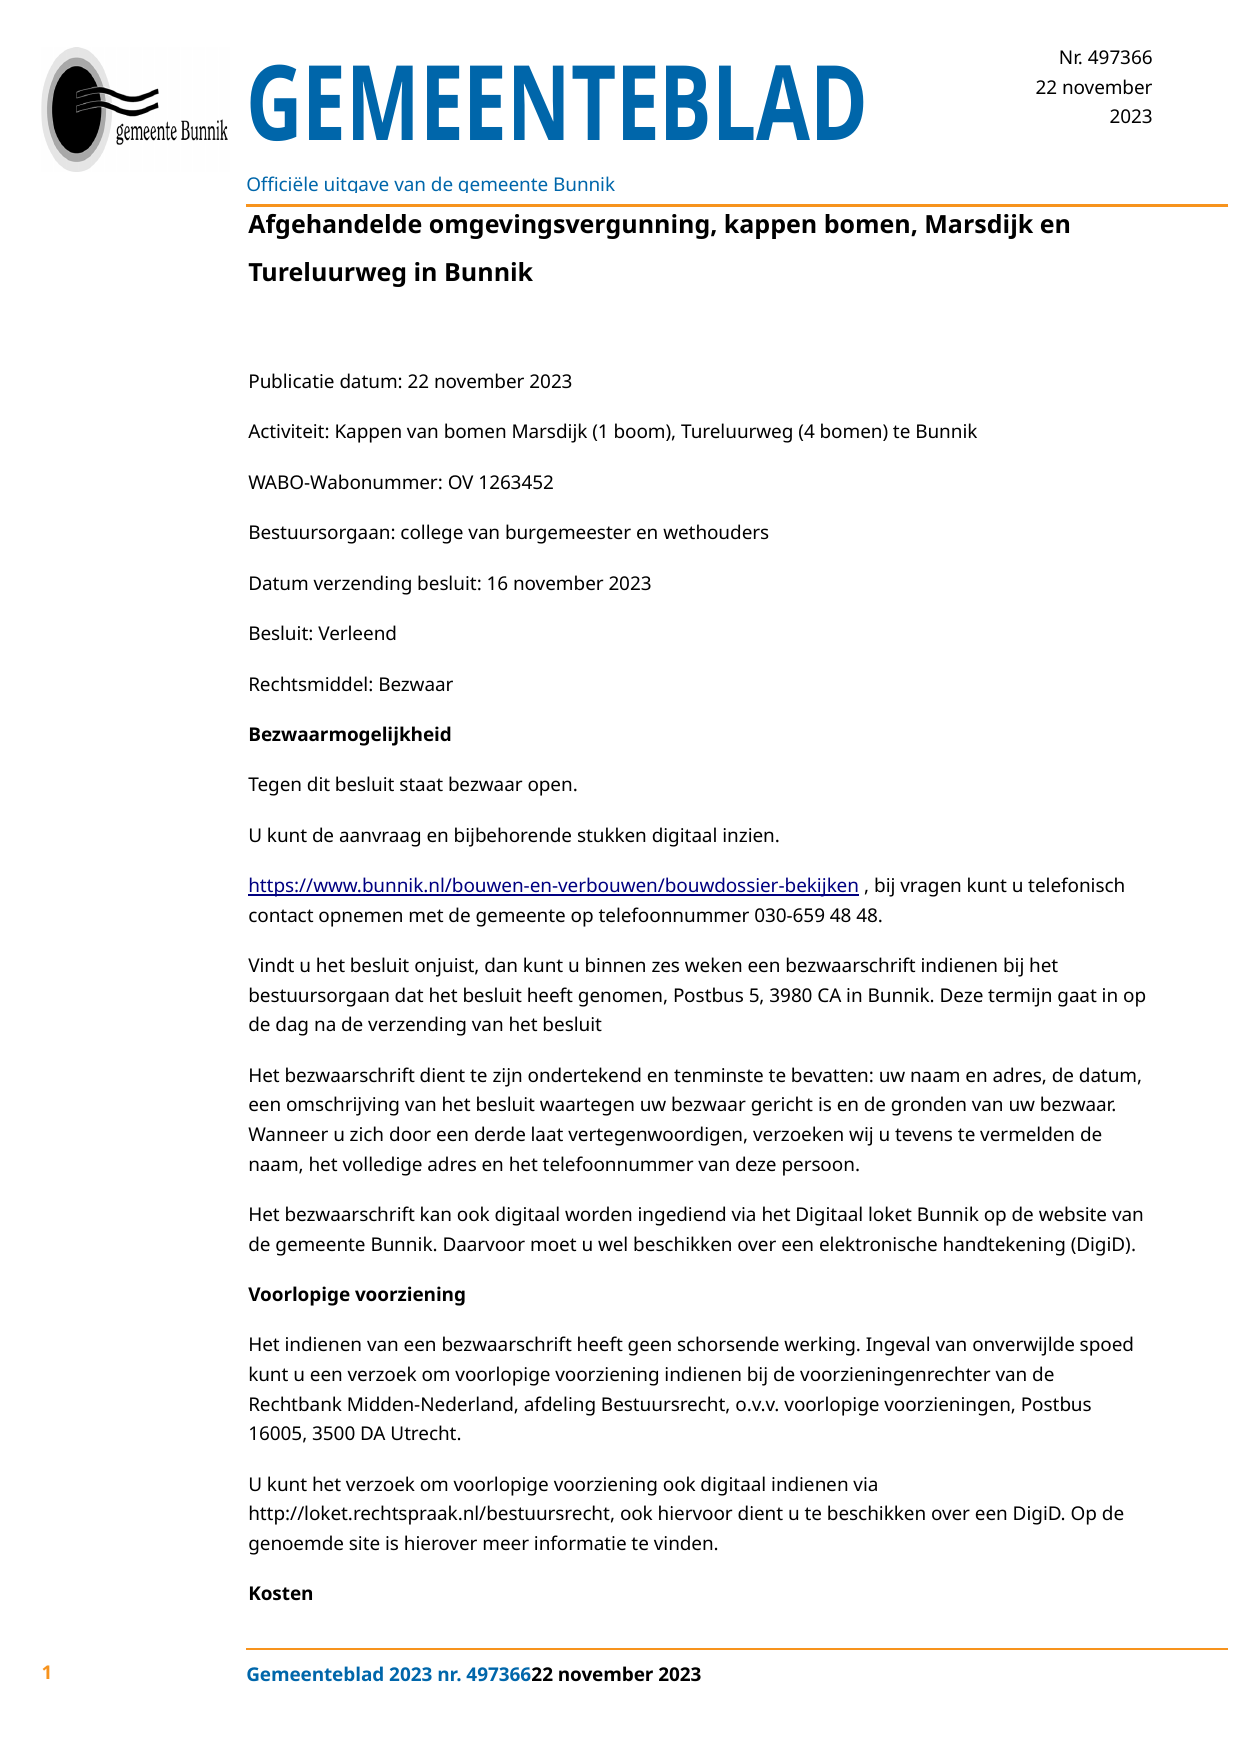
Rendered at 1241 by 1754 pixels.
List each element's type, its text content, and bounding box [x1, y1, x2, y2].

text Het bezwaarschrift dient te zijn ondertekend en tenminste te bevatten: uw naam en adres, de datum, een omschrijving van het besluit waartegen uw bezwaar gericht is en de gronden van uw bezwaar. Wanneer u zich door een derde laat vertegenwoordigen, verzoeken wij u tevens te vermelden de naam, het volledige adres en het telefoonnummer van deze persoon. [248, 1062, 1152, 1177]
text Activiteit: Kappen van bomen Marsdijk (1 boom), Tureluurweg (4 bomen) te Bunnik [248, 419, 1152, 444]
picture [41, 47, 231, 172]
text Rechtsmiddel: Bezwaar [248, 671, 1152, 697]
text Bestuursorgaan: college van burgemeester en wethouders [248, 519, 1152, 545]
text U kunt de aanvraag en bijbehorende stukken digitaal inzien. [248, 822, 1152, 848]
text Kosten [248, 1580, 1152, 1606]
text Het bezwaarschrift kan ook digitaal worden ingediend via het Digitaal loket Bunnik op de website van de gemeente Bunnik. Daarvoor moet u wel beschikken over een elektronische handtekening (DigiD). [248, 1201, 1152, 1257]
text U kunt het verzoek om voorlopige voorziening ook digitaal indienen via http://loket.rechtspraak.nl/bestuursrecht, ook hiervoor dient u te beschikken over een DigiD. Op de genoemde site is hierover meer informatie te vinden. [248, 1471, 1152, 1556]
text Bezwaarmogelijkheid [248, 721, 1152, 747]
text WABO-Wabonummer: OV 1263452 [248, 469, 1152, 495]
text Tegen dit besluit staat bezwaar open. [248, 772, 1152, 797]
text Vindt u het besluit onjuist, dan kunt u binnen zes weken een bezwaarschrift indienen bij het bestuursorgaan dat het besluit heeft genomen, Postbus 5, 3980 CA in Bunnik. Deze termijn gaat in op de dag na de verzending van het besluit [248, 952, 1152, 1037]
text Voorlopige voorziening [248, 1281, 1152, 1307]
text Besluit: Verleend [248, 620, 1152, 646]
text Publicatie datum: 22 november 2023 [248, 368, 1152, 394]
text https://www.bunnik.nl/bouwen-en-verbouwen/bouwdossier-bekijken , bij vragen kunt u telefonisch contact opnemen met de gemeente op telefoonnummer 030-659 48 48. [248, 872, 1152, 928]
text Het indienen van een bezwaarschrift heeft geen schorsende werking. Ingeval van onverwijlde spoed kunt u een verzoek om voorlopige voorziening indienen bij de voorzieningenrechter van de Rechtbank Midden-Nederland, afdeling Bestuursrecht, o.v.v. voorlopige voorzieningen, Postbus 16005, 3500 DA Utrecht. [248, 1332, 1152, 1446]
text Afgehandelde omgevingsvergunning, kappen bomen, Marsdijk en Tureluurweg in Bunnik [248, 207, 1152, 288]
text Datum verzending besluit: 16 november 2023 [248, 570, 1152, 596]
